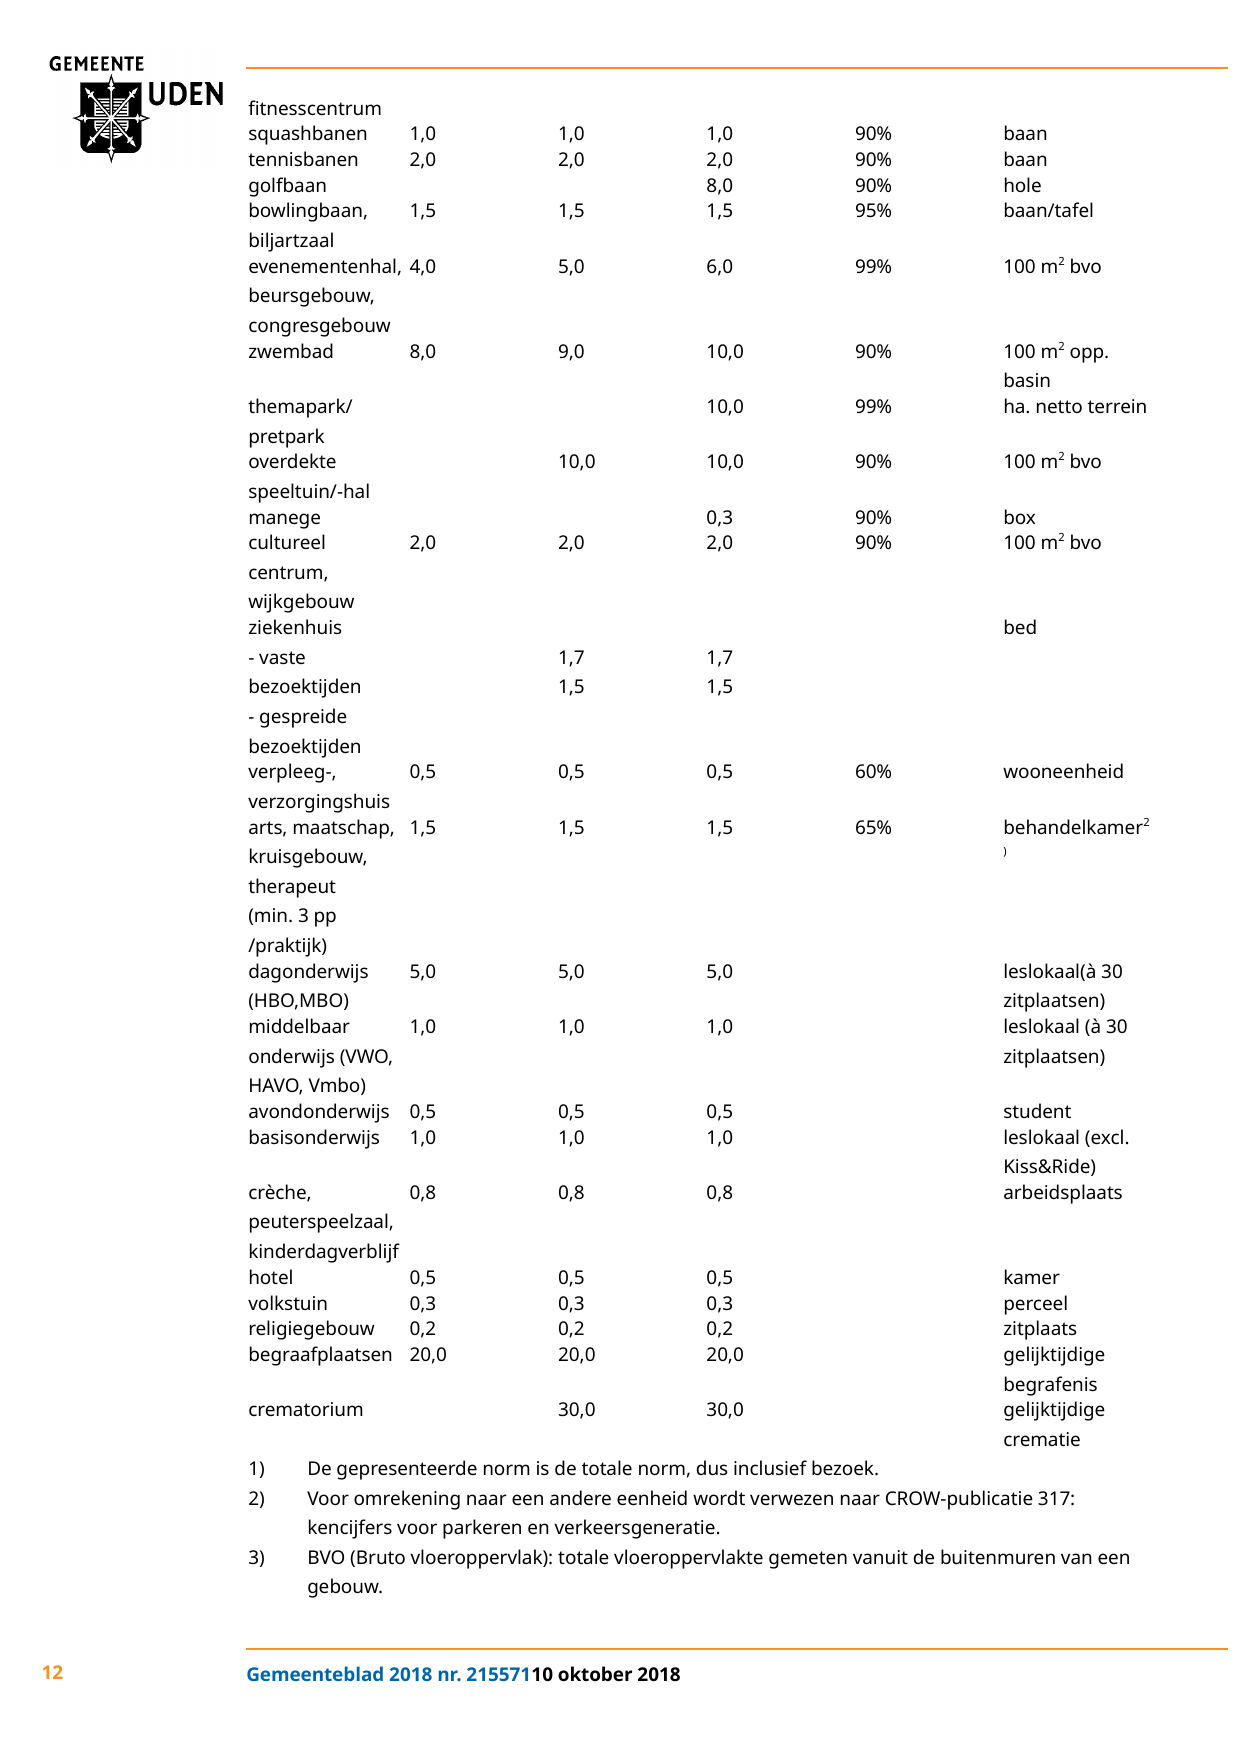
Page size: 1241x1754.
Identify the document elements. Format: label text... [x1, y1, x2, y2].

table_cell 100 m2 bvo [1003, 530, 1152, 614]
table_cell 10,0 [558, 449, 706, 504]
table_cell 1,5 [409, 198, 558, 253]
table_cell dagonderwijs (HBO,MBO) [248, 958, 409, 1013]
table_cell tennisbanen [248, 146, 409, 172]
list Voor omrekening naar een andere eenheid wordt verwezen naar CROW-publicatie 317: kencijfers voor parkeren en verkeersgeneratie. [248, 1485, 1152, 1540]
table_cell 8,0 [706, 172, 855, 198]
table_cell 1,0 [558, 1124, 706, 1179]
table_cell 1,0 [706, 121, 855, 146]
table_cell 90% [855, 449, 1003, 504]
table_cell kamer [1003, 1264, 1152, 1290]
table_cell 0,5 [558, 1098, 706, 1124]
table_cell zwembad [248, 338, 409, 393]
table_cell evenementenhal, beursgebouw, congresgebouw [248, 253, 409, 338]
table_cell hole [1003, 172, 1152, 198]
table_cell [558, 172, 706, 198]
table_cell 0,5 [706, 1264, 855, 1290]
table_cell themapark/pretpark [248, 393, 409, 448]
table_cell [855, 1341, 1003, 1397]
table_cell religiegebouw [248, 1316, 409, 1341]
table_cell [409, 393, 558, 448]
table_cell crèche, peuterspeelzaal, kinderdagverblijf [248, 1179, 409, 1264]
table_cell [855, 1264, 1003, 1290]
table_cell 1,5 [706, 198, 855, 253]
table_cell 8,0 [409, 338, 558, 393]
table_cell hotel [248, 1264, 409, 1290]
table_cell 10,0 [706, 449, 855, 504]
table_cell 0,2 [706, 1316, 855, 1341]
table_cell 90% [855, 146, 1003, 172]
table_cell 2,0 [558, 530, 706, 614]
table_cell 1,5 [409, 814, 558, 958]
table_cell verpleeg-, verzorgingshuis [248, 759, 409, 814]
table_cell 100 m2 bvo [1003, 449, 1152, 504]
table_cell 10,0 [706, 338, 855, 393]
table_cell 2,0 [706, 146, 855, 172]
table_cell 0,5 [409, 759, 558, 814]
table_cell 90% [855, 172, 1003, 198]
table_cell [706, 95, 855, 121]
table_cell [855, 1179, 1003, 1264]
table_cell [855, 1013, 1003, 1098]
table_cell 5,0 [558, 253, 706, 338]
table_cell 2,0 [706, 530, 855, 614]
table_cell 6,0 [706, 253, 855, 338]
table_cell [855, 1316, 1003, 1341]
table_cell [558, 393, 706, 448]
table_cell 2,0 [409, 146, 558, 172]
table_cell [558, 95, 706, 121]
table_cell 0,3 [706, 504, 855, 529]
table_cell bowlingbaan, biljartzaal [248, 198, 409, 253]
table_cell 65% [855, 814, 1003, 958]
table_cell 90% [855, 530, 1003, 614]
table_cell golfbaan [248, 172, 409, 198]
table_cell 9,0 [558, 338, 706, 393]
table_cell 0,8 [558, 1179, 706, 1264]
list De gepresenteerde norm is de totale norm, dus inclusief bezoek. [248, 1455, 1152, 1481]
table_cell 1,0 [409, 1124, 558, 1179]
table_cell 20,0 [706, 1341, 855, 1397]
table_cell 60% [855, 759, 1003, 814]
table_cell 5,0 [558, 958, 706, 1013]
table_cell fitnesscentrum [248, 95, 409, 121]
table_cell 5,0 [409, 958, 558, 1013]
table_cell arts, maatschap, kruisgebouw, therapeut (min. 3 pp /praktijk) [248, 814, 409, 958]
table_cell 90% [855, 121, 1003, 146]
table_cell behandelkamer2) [1003, 814, 1152, 958]
table_cell ha. netto terrein [1003, 393, 1152, 448]
table_cell 99% [855, 253, 1003, 338]
table_cell 0,3 [409, 1290, 558, 1316]
table_cell [409, 504, 558, 529]
table_cell [855, 958, 1003, 1013]
table_cell perceel [1003, 1290, 1152, 1316]
table_cell 1,7 1,5 [558, 615, 706, 758]
table_cell leslokaal (à 30 zitplaatsen) [1003, 1013, 1152, 1098]
table_cell gelijktijdige begrafenis [1003, 1341, 1152, 1397]
list BVO (Bruto vloeroppervlak): totale vloeroppervlakte gemeten vanuit de buitenmuren van een gebouw. [248, 1544, 1152, 1599]
table_cell 20,0 [409, 1341, 558, 1397]
table_cell baan/tafel [1003, 198, 1152, 253]
table_cell 0,8 [409, 1179, 558, 1264]
table_cell 0,2 [409, 1316, 558, 1341]
table_cell [558, 504, 706, 529]
table_cell 90% [855, 504, 1003, 529]
picture [41, 47, 231, 172]
table_cell [409, 1397, 558, 1452]
table_cell 99% [855, 393, 1003, 448]
table_cell 95% [855, 198, 1003, 253]
table_cell 30,0 [558, 1397, 706, 1452]
table_cell wooneenheid [1003, 759, 1152, 814]
table_cell 5,0 [706, 958, 855, 1013]
table_cell 0,2 [558, 1316, 706, 1341]
table_cell 0,5 [706, 759, 855, 814]
table_cell baan [1003, 146, 1152, 172]
table_cell 1,0 [558, 1013, 706, 1098]
table_cell squashbanen [248, 121, 409, 146]
table_cell 0,5 [409, 1264, 558, 1290]
table_cell 0,5 [558, 1264, 706, 1290]
table_cell [855, 1124, 1003, 1179]
table_cell student [1003, 1098, 1152, 1124]
table_cell 1,0 [706, 1124, 855, 1179]
table_cell 2,0 [558, 146, 706, 172]
table_cell 0,5 [706, 1098, 855, 1124]
table_cell [409, 449, 558, 504]
table_cell 1,7 1,5 [706, 615, 855, 758]
table_cell 1,5 [558, 198, 706, 253]
table_cell ziekenhuis - vaste bezoektijden - gespreide bezoektijden [248, 615, 409, 758]
table_cell cultureel centrum, wijkgebouw [248, 530, 409, 614]
table_cell 90% [855, 338, 1003, 393]
table_cell [855, 95, 1003, 121]
table_cell overdekte speeltuin/-hal [248, 449, 409, 504]
table_cell box [1003, 504, 1152, 529]
table_cell 2,0 [409, 530, 558, 614]
table_cell avondonderwijs [248, 1098, 409, 1124]
table_cell 100 m2 opp. basin [1003, 338, 1152, 393]
table_cell zitplaats [1003, 1316, 1152, 1341]
table_cell arbeidsplaats [1003, 1179, 1152, 1264]
table_cell 100 m2 bvo [1003, 253, 1152, 338]
table_cell crematorium [248, 1397, 409, 1452]
table_cell volkstuin [248, 1290, 409, 1316]
table_cell bed [1003, 615, 1152, 758]
table_cell 1,0 [706, 1013, 855, 1098]
table_cell [409, 615, 558, 758]
table_cell [855, 615, 1003, 758]
table_cell 4,0 [409, 253, 558, 338]
table_cell basisonderwijs [248, 1124, 409, 1179]
table_cell 20,0 [558, 1341, 706, 1397]
table_cell 0,3 [706, 1290, 855, 1316]
table_cell begraafplaatsen [248, 1341, 409, 1397]
table_cell [855, 1290, 1003, 1316]
table_cell [855, 1098, 1003, 1124]
table_cell [409, 95, 558, 121]
table_cell 1,0 [558, 121, 706, 146]
table_cell gelijktijdige crematie [1003, 1397, 1152, 1452]
table_cell [1003, 95, 1152, 121]
table_cell 1,0 [409, 1013, 558, 1098]
table_cell [409, 172, 558, 198]
table_cell middelbaar onderwijs (VWO, HAVO, Vmbo) [248, 1013, 409, 1098]
table_cell manege [248, 504, 409, 529]
table_cell 0,5 [558, 759, 706, 814]
table_cell leslokaal(à 30 zitplaatsen) [1003, 958, 1152, 1013]
table_cell 30,0 [706, 1397, 855, 1452]
table_cell baan [1003, 121, 1152, 146]
table_cell 10,0 [706, 393, 855, 448]
table_cell 1,5 [706, 814, 855, 958]
table_cell 0,3 [558, 1290, 706, 1316]
table_cell 1,5 [558, 814, 706, 958]
table_cell 0,8 [706, 1179, 855, 1264]
table_cell 1,0 [409, 121, 558, 146]
table_cell [855, 1397, 1003, 1452]
table_cell 0,5 [409, 1098, 558, 1124]
table_cell leslokaal (excl. Kiss&Ride) [1003, 1124, 1152, 1179]
